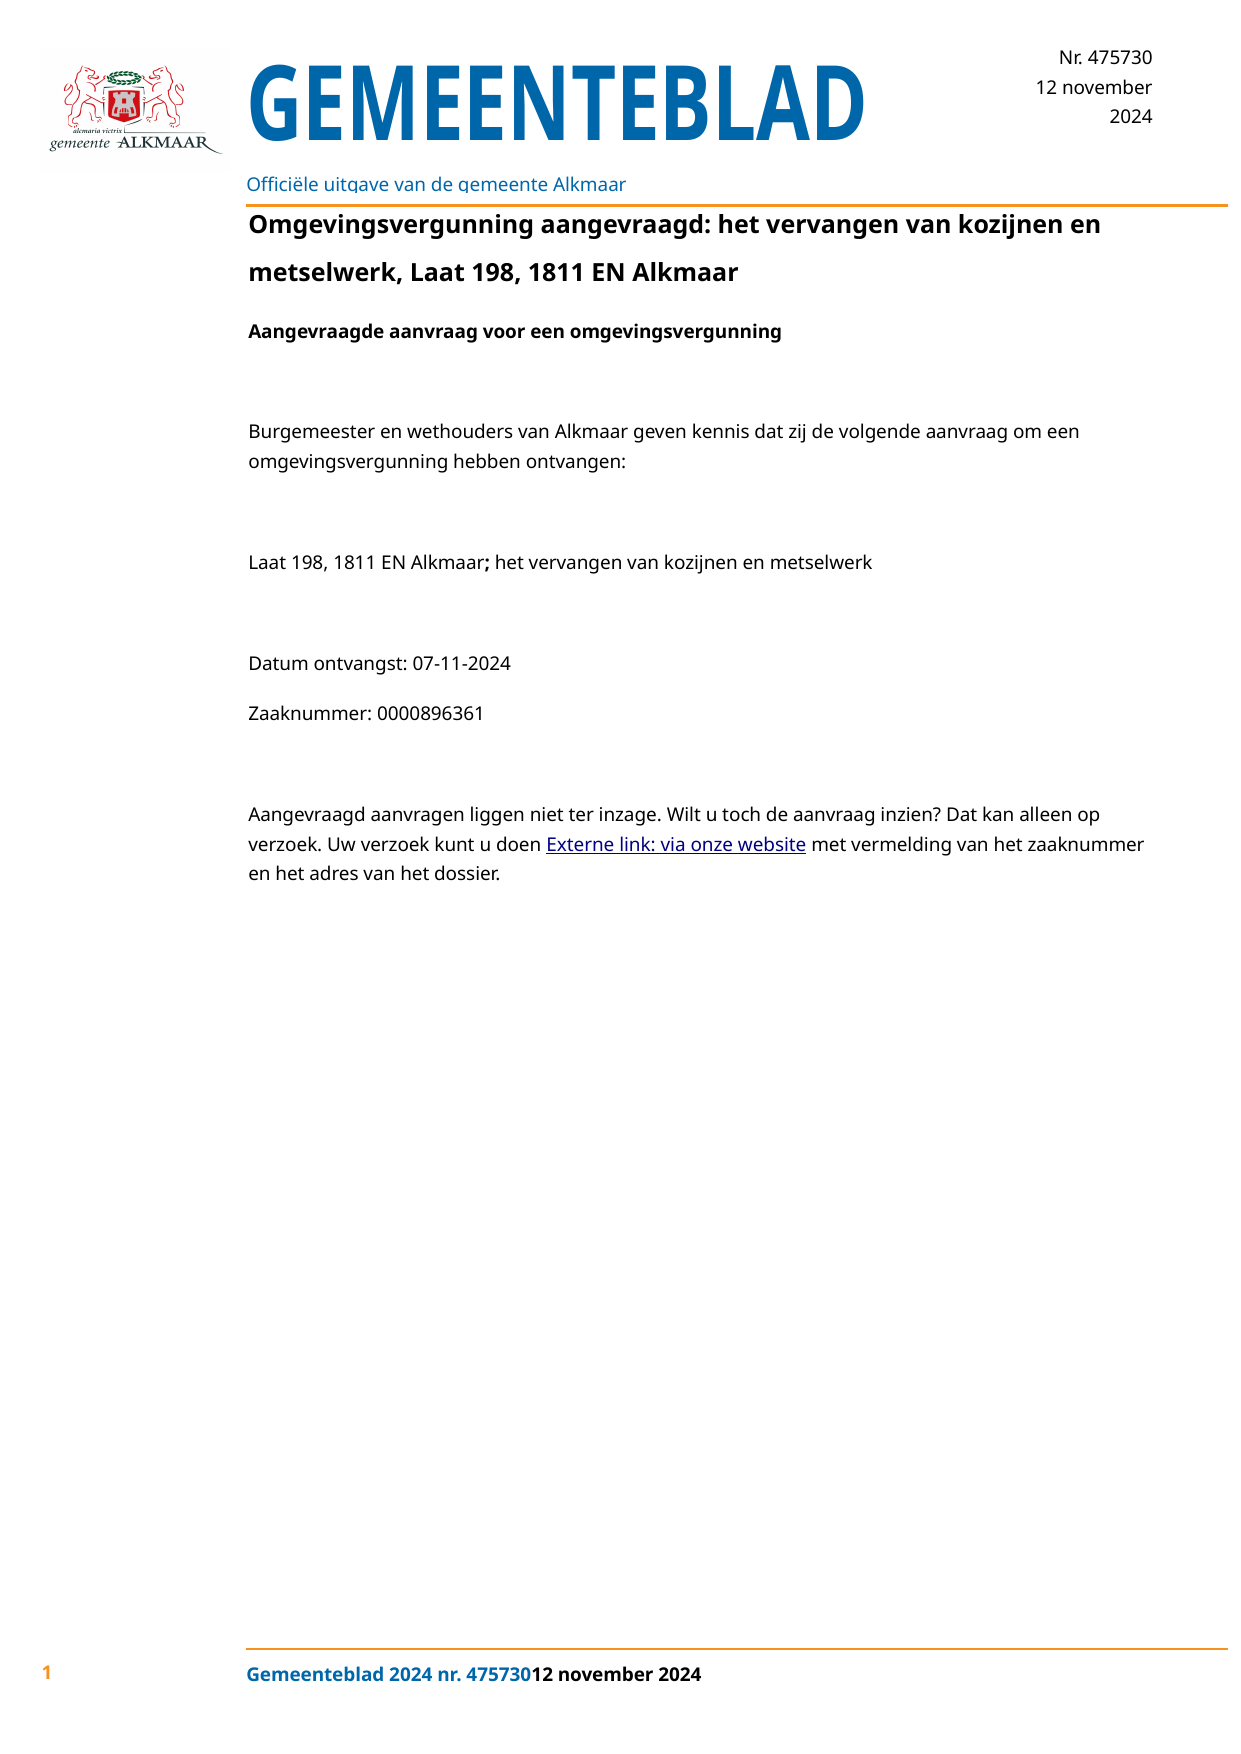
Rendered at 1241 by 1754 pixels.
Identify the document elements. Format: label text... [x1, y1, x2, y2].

text Datum ontvangst: 07-11-2024 [248, 650, 1152, 676]
text Aangevraagde aanvraag voor een omgevingsvergunning [248, 318, 1152, 344]
text Aangevraagd aanvragen liggen niet ter inzage. Wilt u toch de aanvraag inzien? Dat kan alleen op verzoek. Uw verzoek kunt u doen Externe link: via onze website met vermelding van het zaaknummer en het adres van het dossier. [248, 801, 1152, 886]
text Zaaknummer: 0000896361 [248, 700, 1152, 726]
text Burgemeester en wethouders van Alkmaar geven kennis dat zij de volgende aanvraag om een omgevingsvergunning hebben ontvangen: [248, 419, 1152, 474]
text Omgevingsvergunning aangevraagd: het vervangen van kozijnen en metselwerk, Laat 198, 1811 EN Alkmaar [248, 207, 1152, 288]
text Laat 198, 1811 EN Alkmaar; het vervangen van kozijnen en metselwerk [248, 549, 1152, 575]
picture [41, 47, 231, 172]
